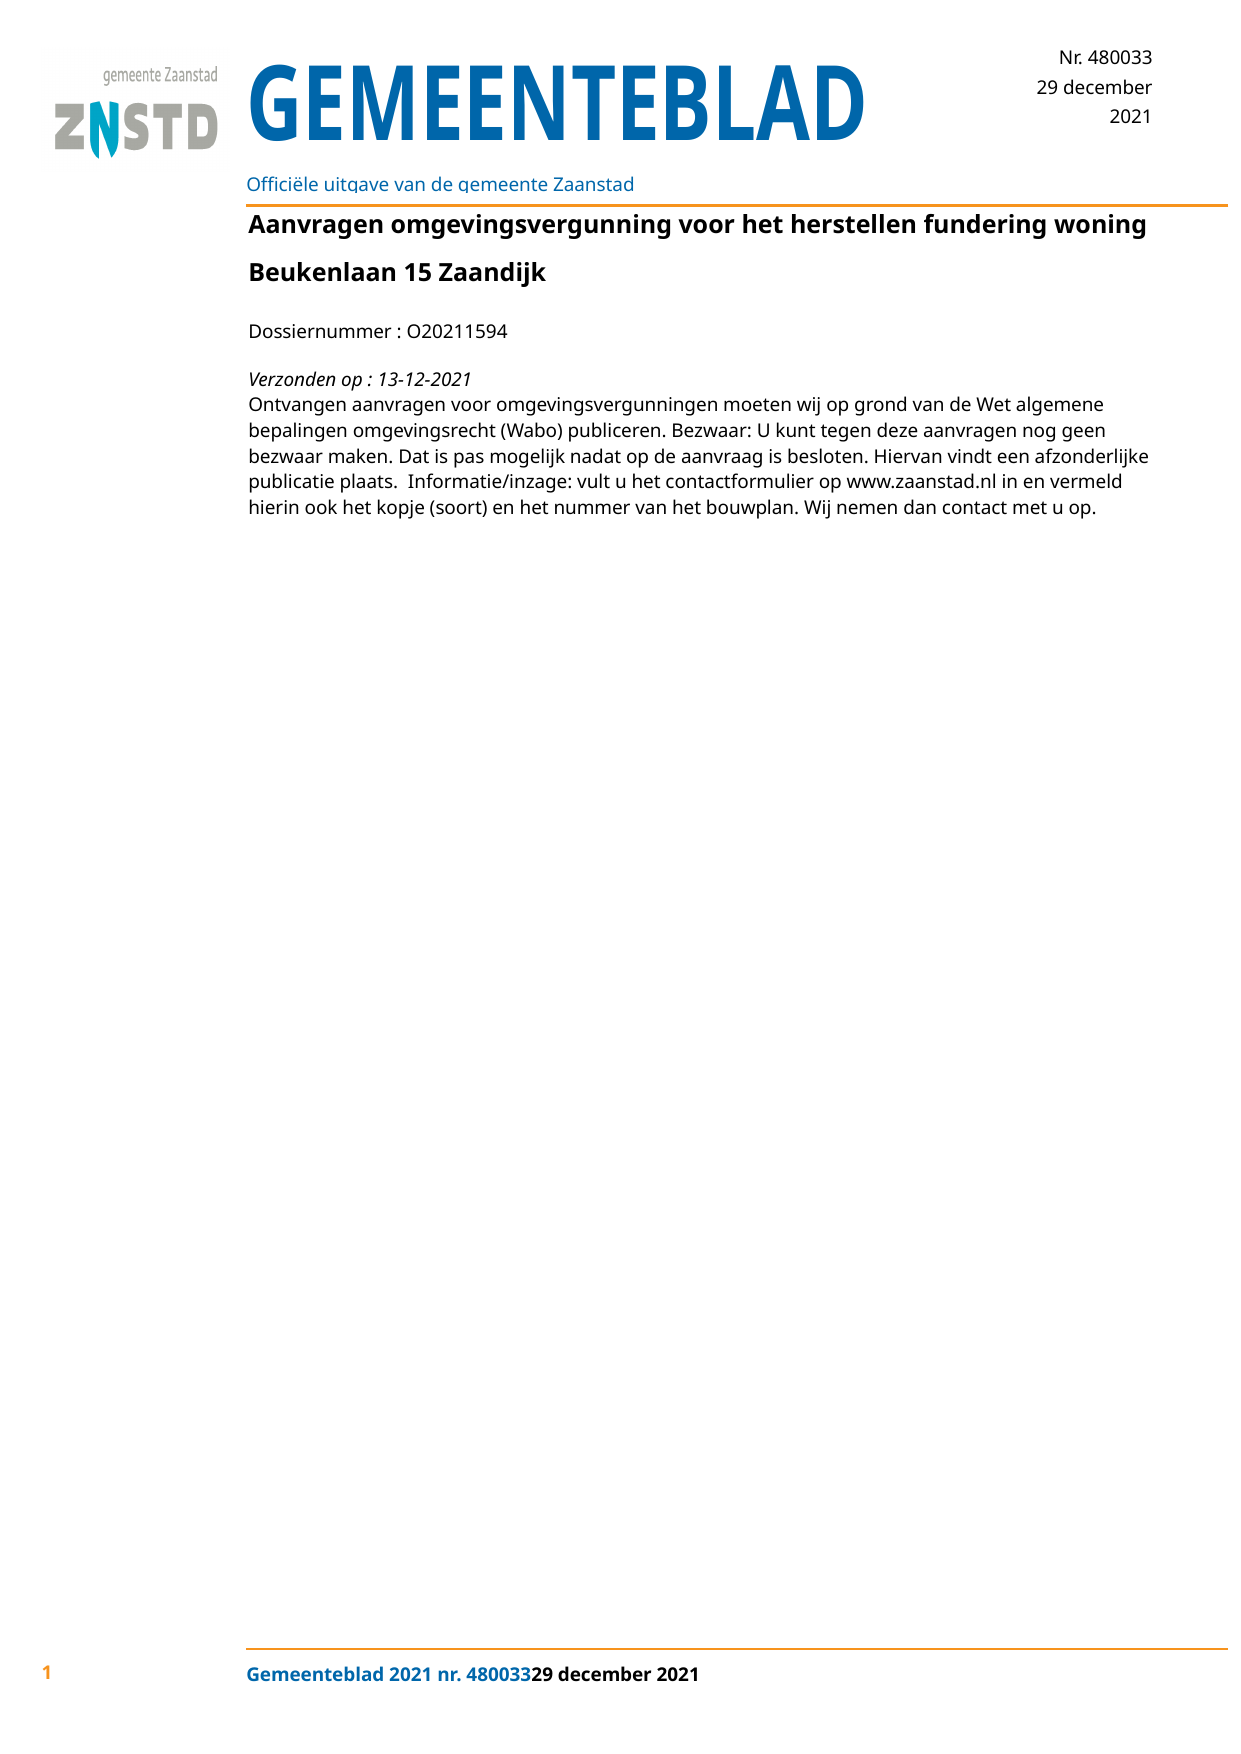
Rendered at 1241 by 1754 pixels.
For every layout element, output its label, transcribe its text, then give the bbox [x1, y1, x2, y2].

text Aanvragen omgevingsvergunning voor het herstellen fundering woning Beukenlaan 15 Zaandijk [248, 207, 1152, 288]
text Dossiernummer : O20211594 [248, 318, 1152, 344]
text Ontvangen aanvragen voor omgevingsvergunningen moeten wij op grond van de Wet algemene bepalingen omgevingsrecht (Wabo) publiceren. Bezwaar: U kunt tegen deze aanvragen nog geen bezwaar maken. Dat is pas mogelijk nadat op de aanvraag is besloten. Hiervan vindt een afzonderlijke publicatie plaats. Informatie/inzage: vult u het contactformulier op www.zaanstad.nl in en vermeld hierin ook het kopje (soort) en het nummer van het bouwplan. Wij nemen dan contact met u op. [248, 391, 1152, 520]
picture [41, 47, 231, 172]
text Verzonden op : 13-12-2021 [248, 366, 1152, 391]
